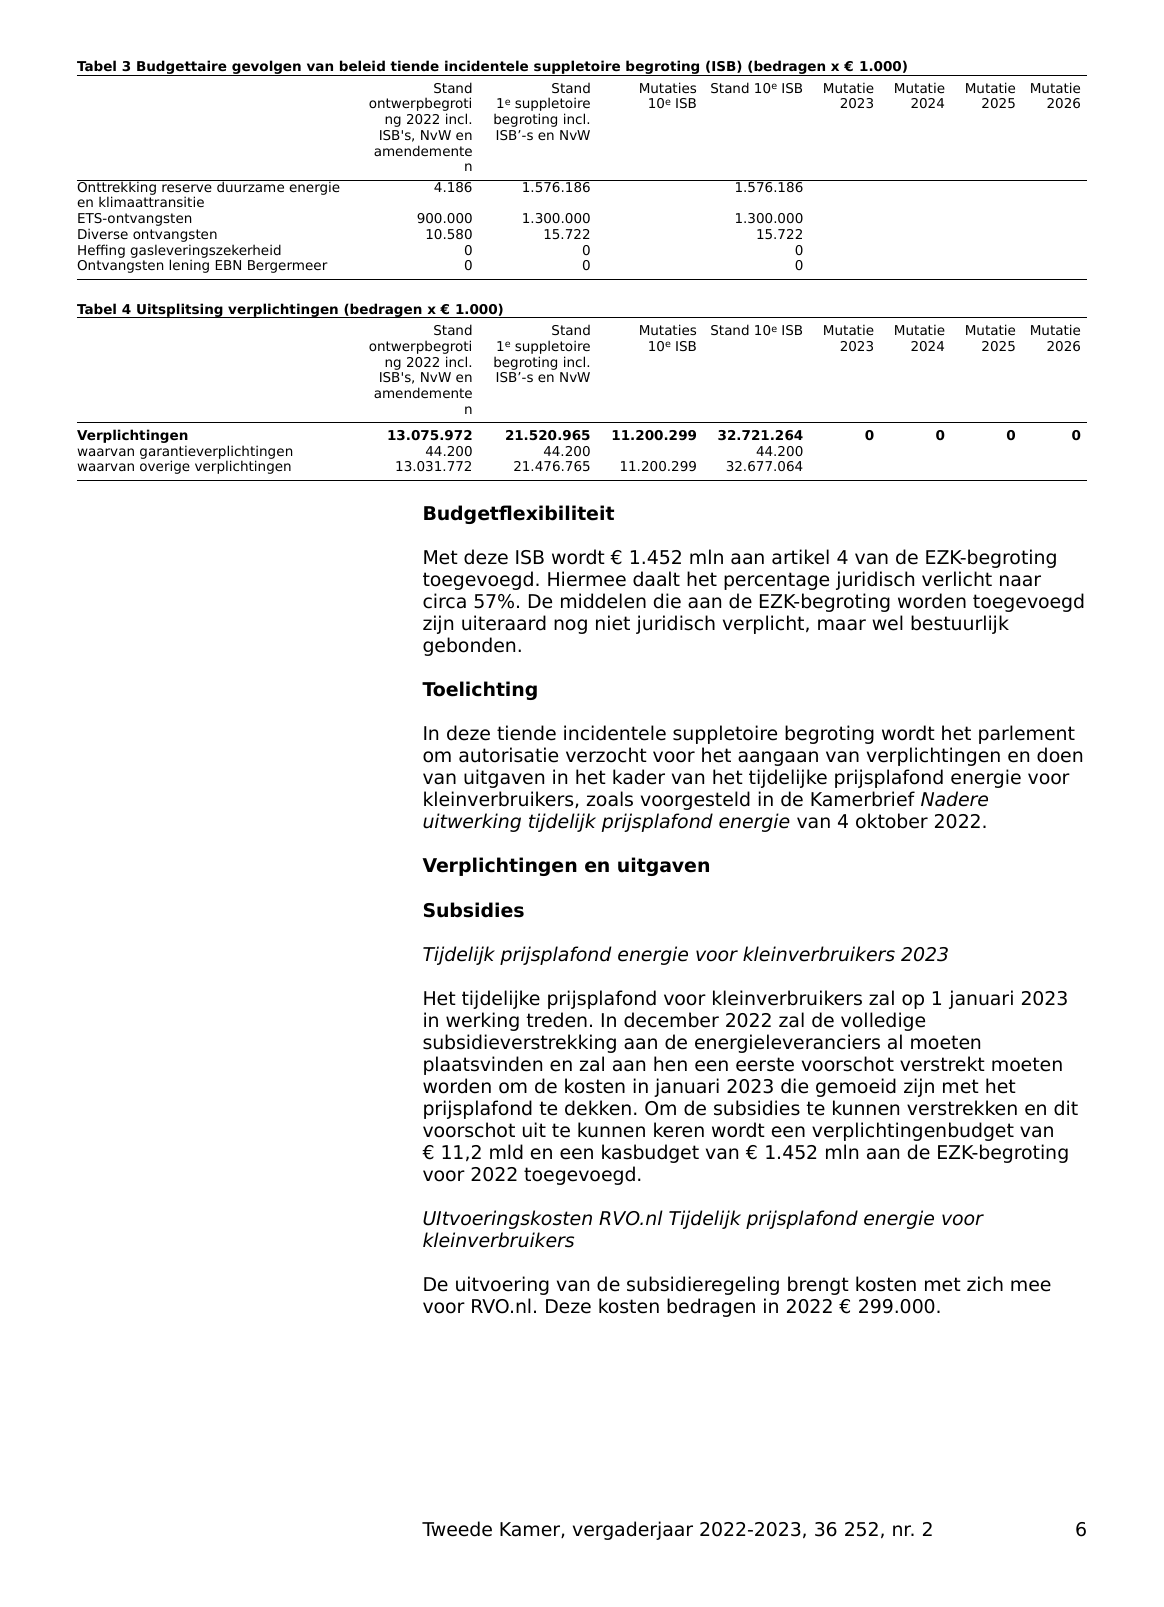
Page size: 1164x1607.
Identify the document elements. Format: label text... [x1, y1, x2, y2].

table_cell Stand 1e suppletoire begroting incl. ISB’-s en NvW [478, 76, 596, 179]
table_cell Mutaties 10e ISB [596, 318, 703, 422]
table_cell [809, 258, 880, 279]
table_cell Heffing gasleveringszekerheid [77, 243, 360, 258]
table_cell 44.200 [703, 444, 809, 459]
table_cell [77, 76, 360, 179]
table_cell 15.722 [703, 227, 809, 242]
table_cell 0 [478, 258, 596, 279]
table_cell [880, 258, 951, 279]
table_cell [1022, 243, 1087, 258]
table_cell 0 [880, 423, 951, 443]
table_cell Stand ontwerpbegroting 2022 incl. ISB's, NvW en amendementen [360, 76, 478, 179]
table_cell [1022, 258, 1087, 279]
subtitle Tijdelijk prijsplafond energie voor kleinverbruikers 2023 [422, 944, 1087, 966]
table_cell Verplichtingen [77, 423, 360, 443]
table_cell Onttrekking reserve duurzame energie en klimaattransitie [77, 181, 360, 211]
table_cell 0 [703, 258, 809, 279]
table_cell Diverse ontvangsten [77, 227, 360, 242]
table_cell 13.075.972 [360, 423, 478, 443]
table_cell 21.520.965 [478, 423, 596, 443]
table_cell Stand 10e ISB [703, 76, 809, 179]
table_cell [77, 318, 360, 422]
table_cell 1.576.186 [478, 181, 596, 211]
table_cell Stand 10e ISB [703, 318, 809, 422]
table_cell Mutatie 2024 [880, 318, 951, 422]
table_cell waarvan overige verplichtingen [77, 459, 360, 480]
table_cell Mutatie 2024 [880, 76, 951, 179]
table_cell Mutatie 2025 [951, 76, 1022, 179]
table_cell [951, 258, 1022, 279]
table_cell 1.576.186 [703, 181, 809, 211]
table_cell [809, 459, 880, 480]
table_cell [951, 227, 1022, 242]
table_header Tabel 4 Uitsplitsing verplichtingen (bedragen x € 1.000) [77, 302, 1087, 317]
table_cell 900.000 [360, 211, 478, 227]
table_cell 11.200.299 [596, 459, 703, 480]
text De uitvoering van de subsidieregeling brengt kosten met zich mee voor RVO.nl. Deze kosten bedragen in 2022 € 299.000. [422, 1274, 1087, 1318]
table_cell [880, 227, 951, 242]
table_cell 0 [478, 243, 596, 258]
table_cell [880, 243, 951, 258]
table_cell [951, 211, 1022, 227]
table_cell 1.300.000 [703, 211, 809, 227]
table_cell [596, 258, 703, 279]
table_cell [951, 243, 1022, 258]
table_cell 13.031.772 [360, 459, 478, 480]
table_cell [596, 181, 703, 211]
table_cell 0 [1022, 423, 1087, 443]
table_cell [1022, 211, 1087, 227]
table_cell 0 [360, 243, 478, 258]
table_cell 10.580 [360, 227, 478, 242]
table_cell [1022, 459, 1087, 480]
table_cell 0 [703, 243, 809, 258]
table_cell [951, 181, 1022, 211]
table_cell waarvan garantieverplichtingen [77, 444, 360, 459]
table_cell 15.722 [478, 227, 596, 242]
table_cell [809, 181, 880, 211]
text In deze tiende incidentele suppletoire begroting wordt het parlement om autorisatie verzocht voor het aangaan van verplichtingen en doen van uitgaven in het kader van het tijdelijke prijsplafond energie voor kleinverbruikers, zoals voorgesteld in de Kamerbrief Nadere uitwerking tijdelijk prijsplafond energie van 4 oktober 2022. [422, 723, 1087, 833]
table_cell [880, 444, 951, 459]
table_cell Mutatie 2023 [809, 318, 880, 422]
table_cell Mutatie 2025 [951, 318, 1022, 422]
text Met deze ISB wordt € 1.452 mln aan artikel 4 van de EZK-begroting toegevoegd. Hiermee daalt het percentage juridisch verlicht naar circa 57%. De middelen die aan de EZK-begroting worden toegevoegd zijn uiteraard nog niet juridisch verplicht, maar wel bestuurlijk gebonden. [422, 547, 1087, 657]
table_cell [809, 243, 880, 258]
table_cell [809, 444, 880, 459]
table_cell Mutatie 2026 [1022, 318, 1087, 422]
text Het tijdelijke prijsplafond voor kleinverbruikers zal op 1 januari 2023 in werking treden. In december 2022 zal de volledige subsidieverstrekking aan de energieleveranciers al moeten plaatsvinden en zal aan hen een eerste voorschot verstrekt moeten worden om de kosten in januari 2023 die gemoeid zijn met het prijsplafond te dekken. Om de subsidies te kunnen verstrekken en dit voorschot uit te kunnen keren wordt een verplichtingenbudget van € 11,2 mld en een kasbudget van € 1.452 mln aan de EZK-begroting voor 2022 toegevoegd. [422, 988, 1087, 1186]
table_cell Mutaties 10e ISB [596, 76, 703, 179]
subtitle Budgetflexibiliteit [422, 503, 1087, 525]
table_cell [809, 227, 880, 242]
table_cell 44.200 [478, 444, 596, 459]
table_cell [880, 181, 951, 211]
table_cell [809, 211, 880, 227]
table_cell 4.186 [360, 181, 478, 211]
table_cell [880, 459, 951, 480]
table_cell 0 [809, 423, 880, 443]
table_cell 11.200.299 [596, 423, 703, 443]
table_cell [1022, 227, 1087, 242]
table_cell [880, 211, 951, 227]
table_cell 44.200 [360, 444, 478, 459]
table_cell 0 [360, 258, 478, 279]
subtitle Verplichtingen en uitgaven [422, 855, 1087, 877]
table_cell [951, 444, 1022, 459]
table_cell Mutatie 2026 [1022, 76, 1087, 179]
table_cell Stand 1e suppletoire begroting incl. ISB’-s en NvW [478, 318, 596, 422]
table_cell 21.476.765 [478, 459, 596, 480]
subtitle Toelichting [422, 679, 1087, 701]
table_cell [596, 227, 703, 242]
table_cell 0 [951, 423, 1022, 443]
subtitle Subsidies [422, 899, 1087, 922]
table_cell Mutatie 2023 [809, 76, 880, 179]
subtitle UItvoeringskosten RVO.nl Tijdelijk prijsplafond energie voor kleinverbruikers [422, 1208, 1087, 1252]
table_cell [1022, 444, 1087, 459]
table_cell 1.300.000 [478, 211, 596, 227]
table_cell Stand ontwerpbegroting 2022 incl. ISB's, NvW en amendementen [360, 318, 478, 422]
table_cell 32.721.264 [703, 423, 809, 443]
table_cell [596, 211, 703, 227]
table_cell [596, 444, 703, 459]
table_cell [951, 459, 1022, 480]
table_header Tabel 3 Budgettaire gevolgen van beleid tiende incidentele suppletoire begroting (ISB) (bedragen x € 1.000) [77, 59, 1087, 75]
table_cell ETS-ontvangsten [77, 211, 360, 227]
table_cell [1022, 181, 1087, 211]
table_cell [596, 243, 703, 258]
table_cell Ontvangsten lening EBN Bergermeer [77, 258, 360, 279]
table_cell 32.677.064 [703, 459, 809, 480]
